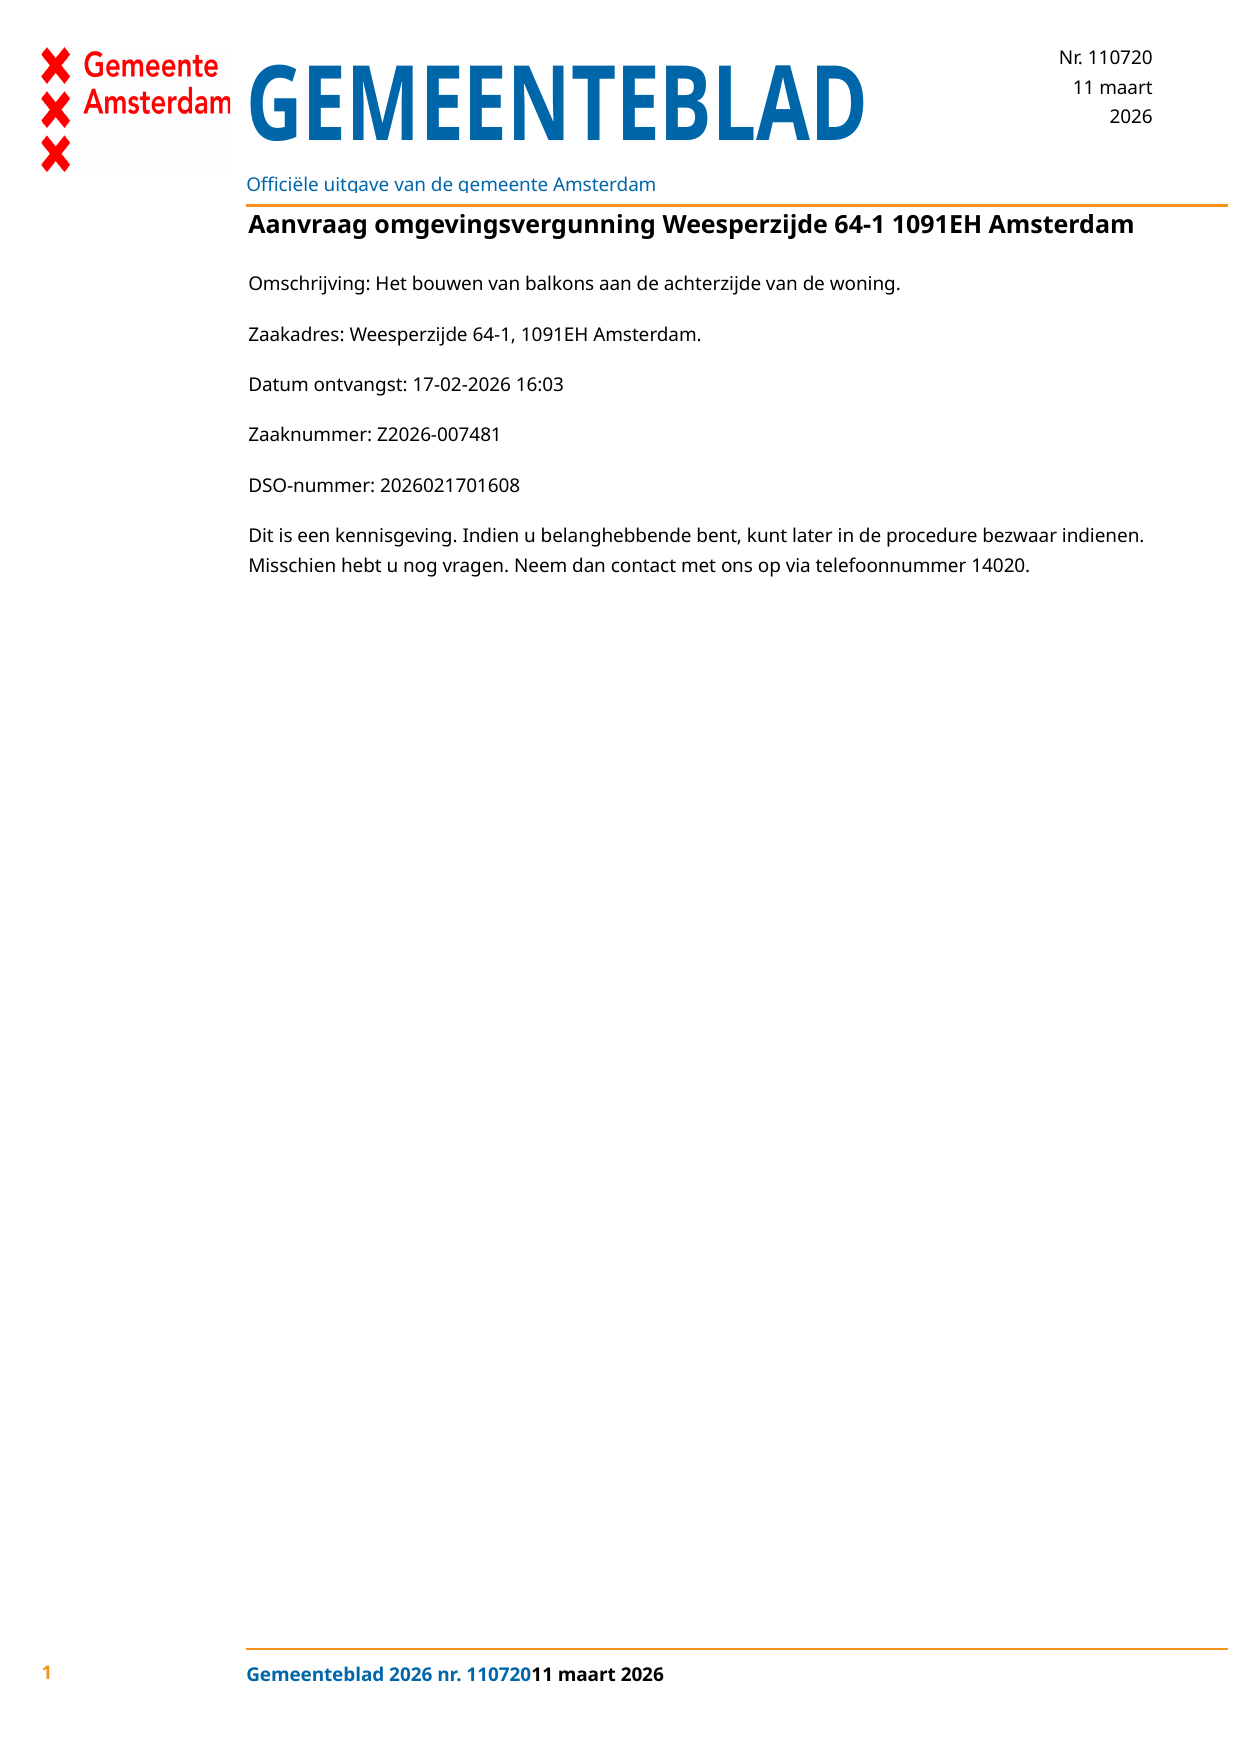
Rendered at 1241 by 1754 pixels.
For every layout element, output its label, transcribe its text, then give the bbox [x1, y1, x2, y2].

text Zaakadres: Weesperzijde 64-1, 1091EH Amsterdam. [248, 321, 1152, 346]
text DSO-nummer: 2026021701608 [248, 472, 1152, 498]
text Datum ontvangst: 17-02-2026 16:03 [248, 371, 1152, 397]
text Aanvraag omgevingsvergunning Weesperzijde 64-1 1091EH Amsterdam [248, 207, 1152, 241]
picture [41, 47, 231, 172]
text Omschrijving: Het bouwen van balkons aan de achterzijde van de woning. [248, 270, 1152, 296]
text Zaaknummer: Z2026-007481 [248, 422, 1152, 447]
text Dit is een kennisgeving. Indien u belanghebbende bent, kunt later in de procedure bezwaar indienen. Misschien hebt u nog vragen. Neem dan contact met ons op via telefoonnummer 14020. [248, 522, 1152, 578]
